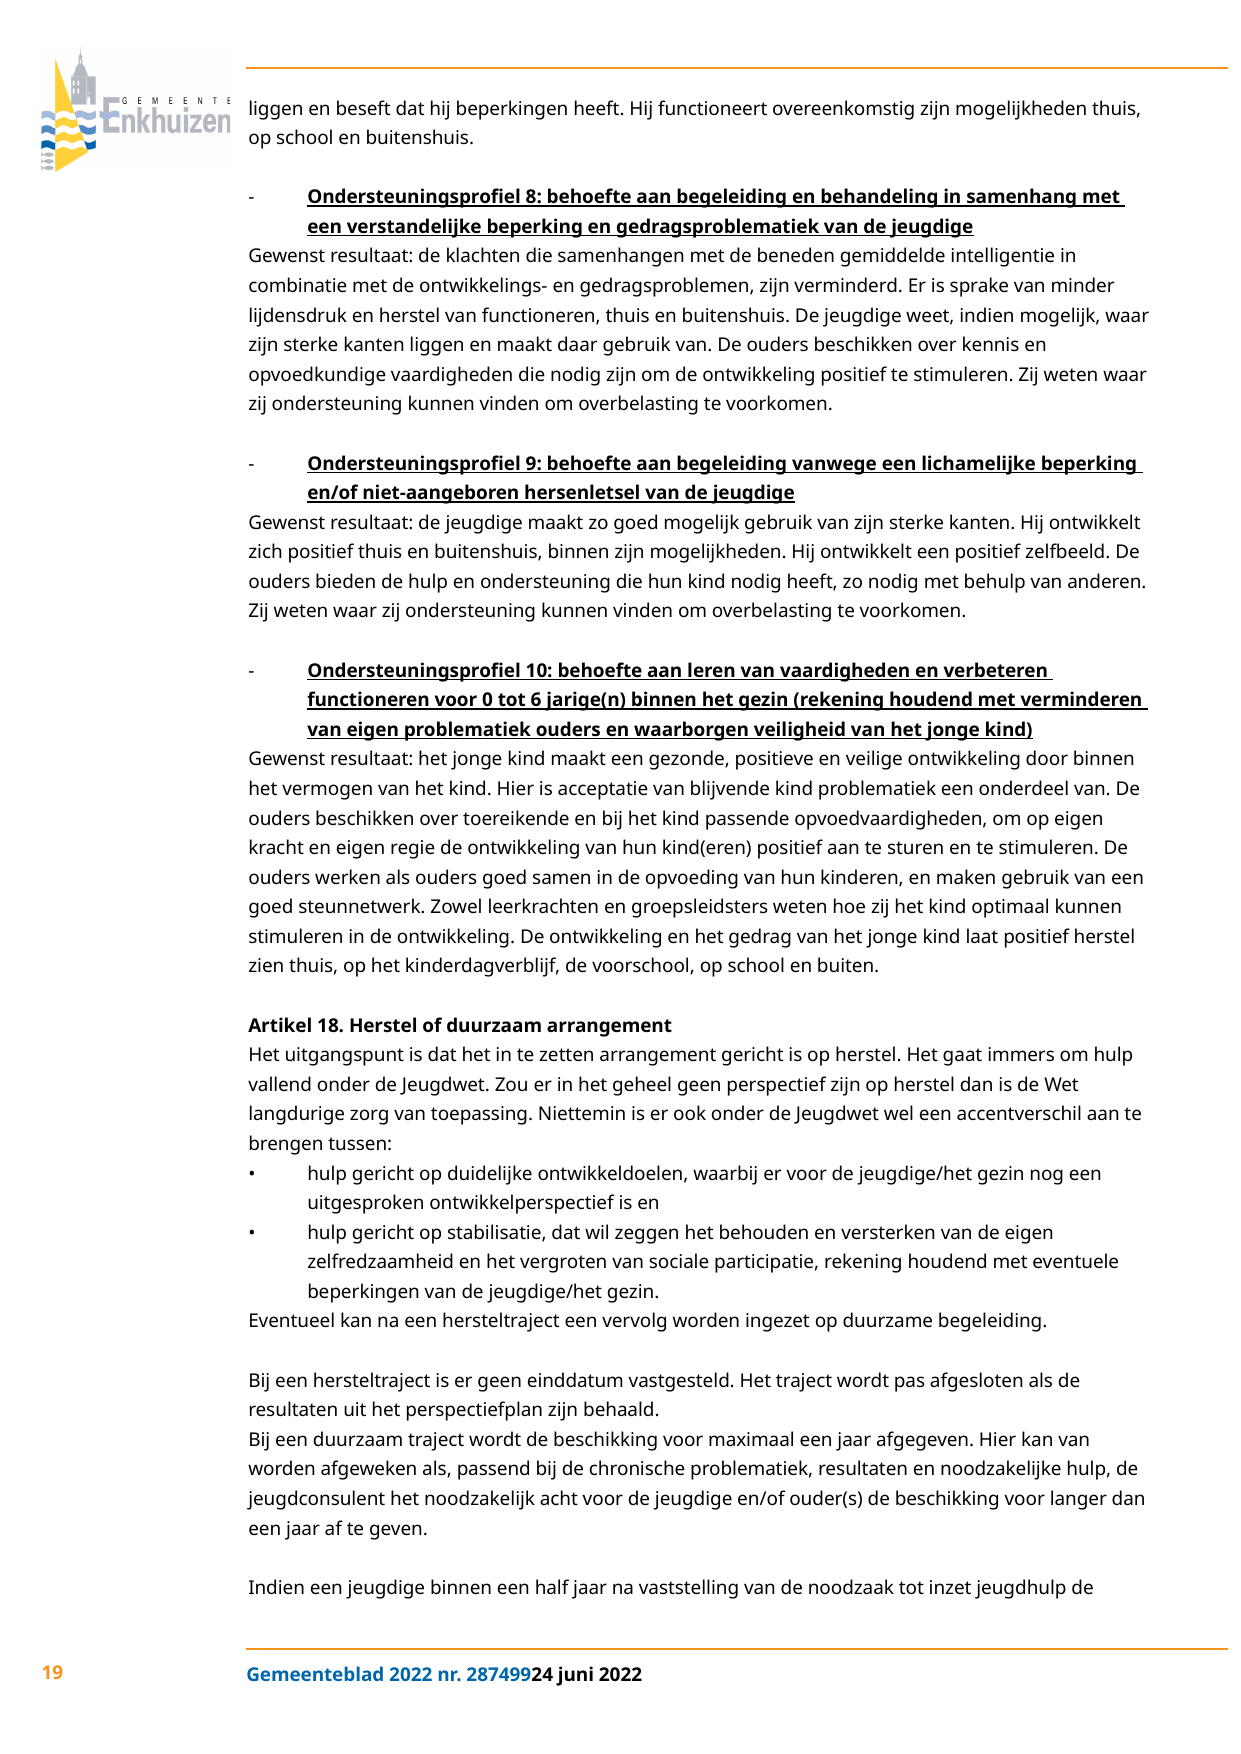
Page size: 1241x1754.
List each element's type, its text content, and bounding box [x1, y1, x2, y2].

list hulp gericht op stabilisatie, dat wil zeggen het behouden en versterken van de eigen zelfredzaamheid en het vergroten van sociale participatie, rekening houdend met eventuele beperkingen van de jeugdige/het gezin. [248, 1219, 1152, 1304]
text Het uitgangspunt is dat het in te zetten arrangement gericht is op herstel. Het gaat immers om hulp vallend onder de Jeugdwet. Zou er in het geheel geen perspectief zijn op herstel dan is de Wet langdurige zorg van toepassing. Niettemin is er ook onder de Jeugdwet wel een accentverschil aan te brengen tussen: [248, 1041, 1152, 1156]
text liggen en beseft dat hij beperkingen heeft. Hij functioneert overeenkomstig zijn mogelijkheden thuis, op school en buitenshuis. [248, 95, 1152, 150]
list hulp gericht op duidelijke ontwikkeldoelen, waarbij er voor de jeugdige/het gezin nog een uitgesproken ontwikkelperspectief is en [248, 1160, 1152, 1215]
list Ondersteuningsprofiel 9: behoefte aan begeleiding vanwege een lichamelijke beperking en/of niet-aangeboren hersenletsel van de jeugdige [248, 450, 1152, 505]
text Gewenst resultaat: de klachten die samenhangen met de beneden gemiddelde intelligentie in combinatie met de ontwikkelings- en gedragsproblemen, zijn verminderd. Er is sprake van minder lijdensdruk en herstel van functioneren, thuis en buitenshuis. De jeugdige weet, indien mogelijk, waar zijn sterke kanten liggen en maakt daar gebruik van. De ouders beschikken over kennis en opvoedkundige vaardigheden die nodig zijn om de ontwikkeling positief te stimuleren. Zij weten waar zij ondersteuning kunnen vinden om overbelasting te voorkomen. [248, 243, 1152, 416]
list Ondersteuningsprofiel 8: behoefte aan begeleiding en behandeling in samenhang met een verstandelijke beperking en gedragsproblematiek van de jeugdige [248, 183, 1152, 239]
text Gewenst resultaat: de jeugdige maakt zo goed mogelijk gebruik van zijn sterke kanten. Hij ontwikkelt zich positief thuis en buitenshuis, binnen zijn mogelijkheden. Hij ontwikkelt een positief zelfbeeld. De ouders bieden de hulp en ondersteuning die hun kind nodig heeft, zo nodig met behulp van anderen. Zij weten waar zij ondersteuning kunnen vinden om overbelasting te voorkomen. [248, 509, 1152, 623]
text Indien een jeugdige binnen een half jaar na vaststelling van de noodzaak tot inzet jeugdhulp de [248, 1574, 1152, 1600]
text Gewenst resultaat: het jonge kind maakt een gezonde, positieve en veilige ontwikkeling door binnen het vermogen van het kind. Hier is acceptatie van blijvende kind problematiek een onderdeel van. De ouders beschikken over toereikende en bij het kind passende opvoedvaardigheden, om op eigen kracht en eigen regie de ontwikkeling van hun kind(eren) positief aan te sturen en te stimuleren. De ouders werken als ouders goed samen in de opvoeding van hun kinderen, en maken gebruik van een goed steunnetwerk. Zowel leerkrachten en groepsleidsters weten hoe zij het kind optimaal kunnen stimuleren in de ontwikkeling. De ontwikkeling en het gedrag van het jonge kind laat positief herstel zien thuis, op het kinderdagverblijf, de voorschool, op school en buiten. [248, 746, 1152, 978]
text Artikel 18. Herstel of duurzaam arrangement [248, 1012, 1152, 1038]
text Bij een duurzaam traject wordt de beschikking voor maximaal een jaar afgegeven. Hier kan van worden afgeweken als, passend bij de chronische problematiek, resultaten en noodzakelijke hulp, de jeugdconsulent het noodzakelijk acht voor de jeugdige en/of ouder(s) de beschikking voor langer dan een jaar af te geven. [248, 1426, 1152, 1541]
list Ondersteuningsprofiel 10: behoefte aan leren van vaardigheden en verbeteren functioneren voor 0 tot 6 jarige(n) binnen het gezin (rekening houdend met verminderen van eigen problematiek ouders en waarborgen veiligheid van het jonge kind) [248, 657, 1152, 742]
text Bij een hersteltraject is er geen einddatum vastgesteld. Het traject wordt pas afgesloten als de resultaten uit het perspectiefplan zijn behaald. [248, 1367, 1152, 1422]
picture [41, 47, 231, 172]
text Eventueel kan na een hersteltraject een vervolg worden ingezet op duurzame begeleiding. [248, 1308, 1152, 1333]
